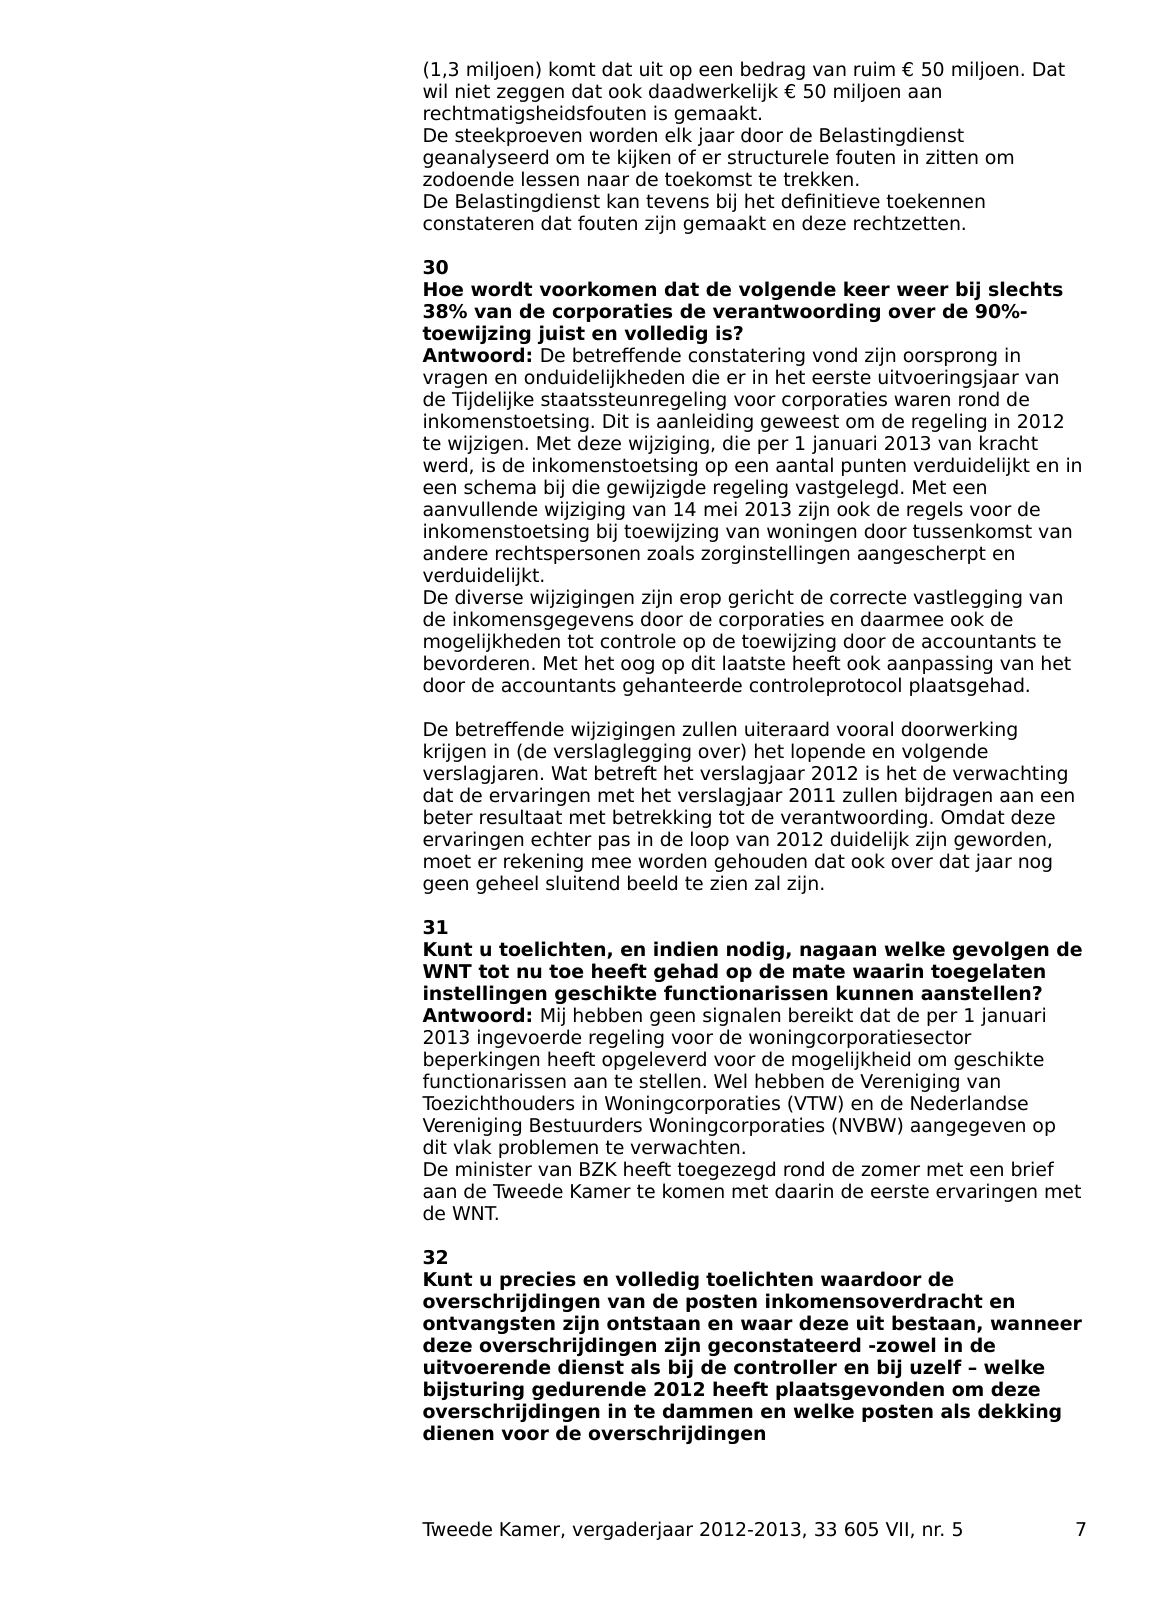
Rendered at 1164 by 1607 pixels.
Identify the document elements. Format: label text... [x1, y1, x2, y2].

text Hoe wordt voorkomen dat de volgende keer weer bij slechts 38% van de corporaties de verantwoording over de 90%-toewijzing juist en volledig is? [422, 279, 1087, 345]
text De diverse wijzigingen zijn erop gericht de correcte vastlegging van de inkomensgegevens door de corporaties en daarmee ook de mogelijkheden tot controle op de toewijzing door de accountants te bevorderen. Met het oog op dit laatste heeft ook aanpassing van het door de accountants gehanteerde controleprotocol plaatsgehad. [422, 587, 1087, 697]
text 30 [422, 257, 1087, 279]
text (1,3 miljoen) komt dat uit op een bedrag van ruim € 50 miljoen. Dat wil niet zeggen dat ook daadwerkelijk € 50 miljoen aan rechtmatigsheidsfouten is gemaakt. [422, 59, 1087, 125]
text 31 [422, 917, 1087, 939]
text De betreffende wijzigingen zullen uiteraard vooral doorwerking krijgen in (de verslaglegging over) het lopende en volgende verslagjaren. Wat betreft het verslagjaar 2012 is het de verwachting dat de ervaringen met het verslagjaar 2011 zullen bijdragen aan een beter resultaat met betrekking tot de verantwoording. Omdat deze ervaringen echter pas in de loop van 2012 duidelijk zijn geworden, moet er rekening mee worden gehouden dat ook over dat jaar nog geen geheel sluitend beeld te zien zal zijn. [422, 719, 1087, 895]
text De minister van BZK heeft toegezegd rond de zomer met een brief aan de Tweede Kamer te komen met daarin de eerste ervaringen met de WNT. [422, 1159, 1087, 1224]
text Antwoord: De betreffende constatering vond zijn oorsprong in vragen en onduidelijkheden die er in het eerste uitvoeringsjaar van de Tijdelijke staatssteunregeling voor corporaties waren rond de inkomenstoetsing. Dit is aanleiding geweest om de regeling in 2012 te wijzigen. Met deze wijziging, die per 1 januari 2013 van kracht werd, is de inkomenstoetsing op een aantal punten verduidelijkt en in een schema bij die gewijzigde regeling vastgelegd. Met een aanvullende wijziging van 14 mei 2013 zijn ook de regels voor de inkomenstoetsing bij toewijzing van woningen door tussenkomst van andere rechtspersonen zoals zorginstellingen aangescherpt en verduidelijkt. [422, 345, 1087, 587]
text 32 [422, 1247, 1087, 1269]
text De steekproeven worden elk jaar door de Belastingdienst geanalyseerd om te kijken of er structurele fouten in zitten om zodoende lessen naar de toekomst te trekken. [422, 125, 1087, 191]
text Antwoord: Mij hebben geen signalen bereikt dat de per 1 januari 2013 ingevoerde regeling voor de woningcorporatiesector beperkingen heeft opgeleverd voor de mogelijkheid om geschikte functionarissen aan te stellen. Wel hebben de Vereniging van Toezichthouders in Woningcorporaties (VTW) en de Nederlandse Vereniging Bestuurders Woningcorporaties (NVBW) aangegeven op dit vlak problemen te verwachten. [422, 1005, 1087, 1159]
text Kunt u precies en volledig toelichten waardoor de overschrijdingen van de posten inkomensoverdracht en ontvangsten zijn ontstaan en waar deze uit bestaan, wanneer deze overschrijdingen zijn geconstateerd -zowel in de uitvoerende dienst als bij de controller en bij uzelf – welke bijsturing gedurende 2012 heeft plaatsgevonden om deze overschrijdingen in te dammen en welke posten als dekking dienen voor de overschrijdingen [422, 1269, 1087, 1444]
text Kunt u toelichten, en indien nodig, nagaan welke gevolgen de WNT tot nu toe heeft gehad op de mate waarin toegelaten instellingen geschikte functionarissen kunnen aanstellen? [422, 939, 1087, 1005]
text De Belastingdienst kan tevens bij het definitieve toekennen constateren dat fouten zijn gemaakt en deze rechtzetten. [422, 191, 1087, 235]
